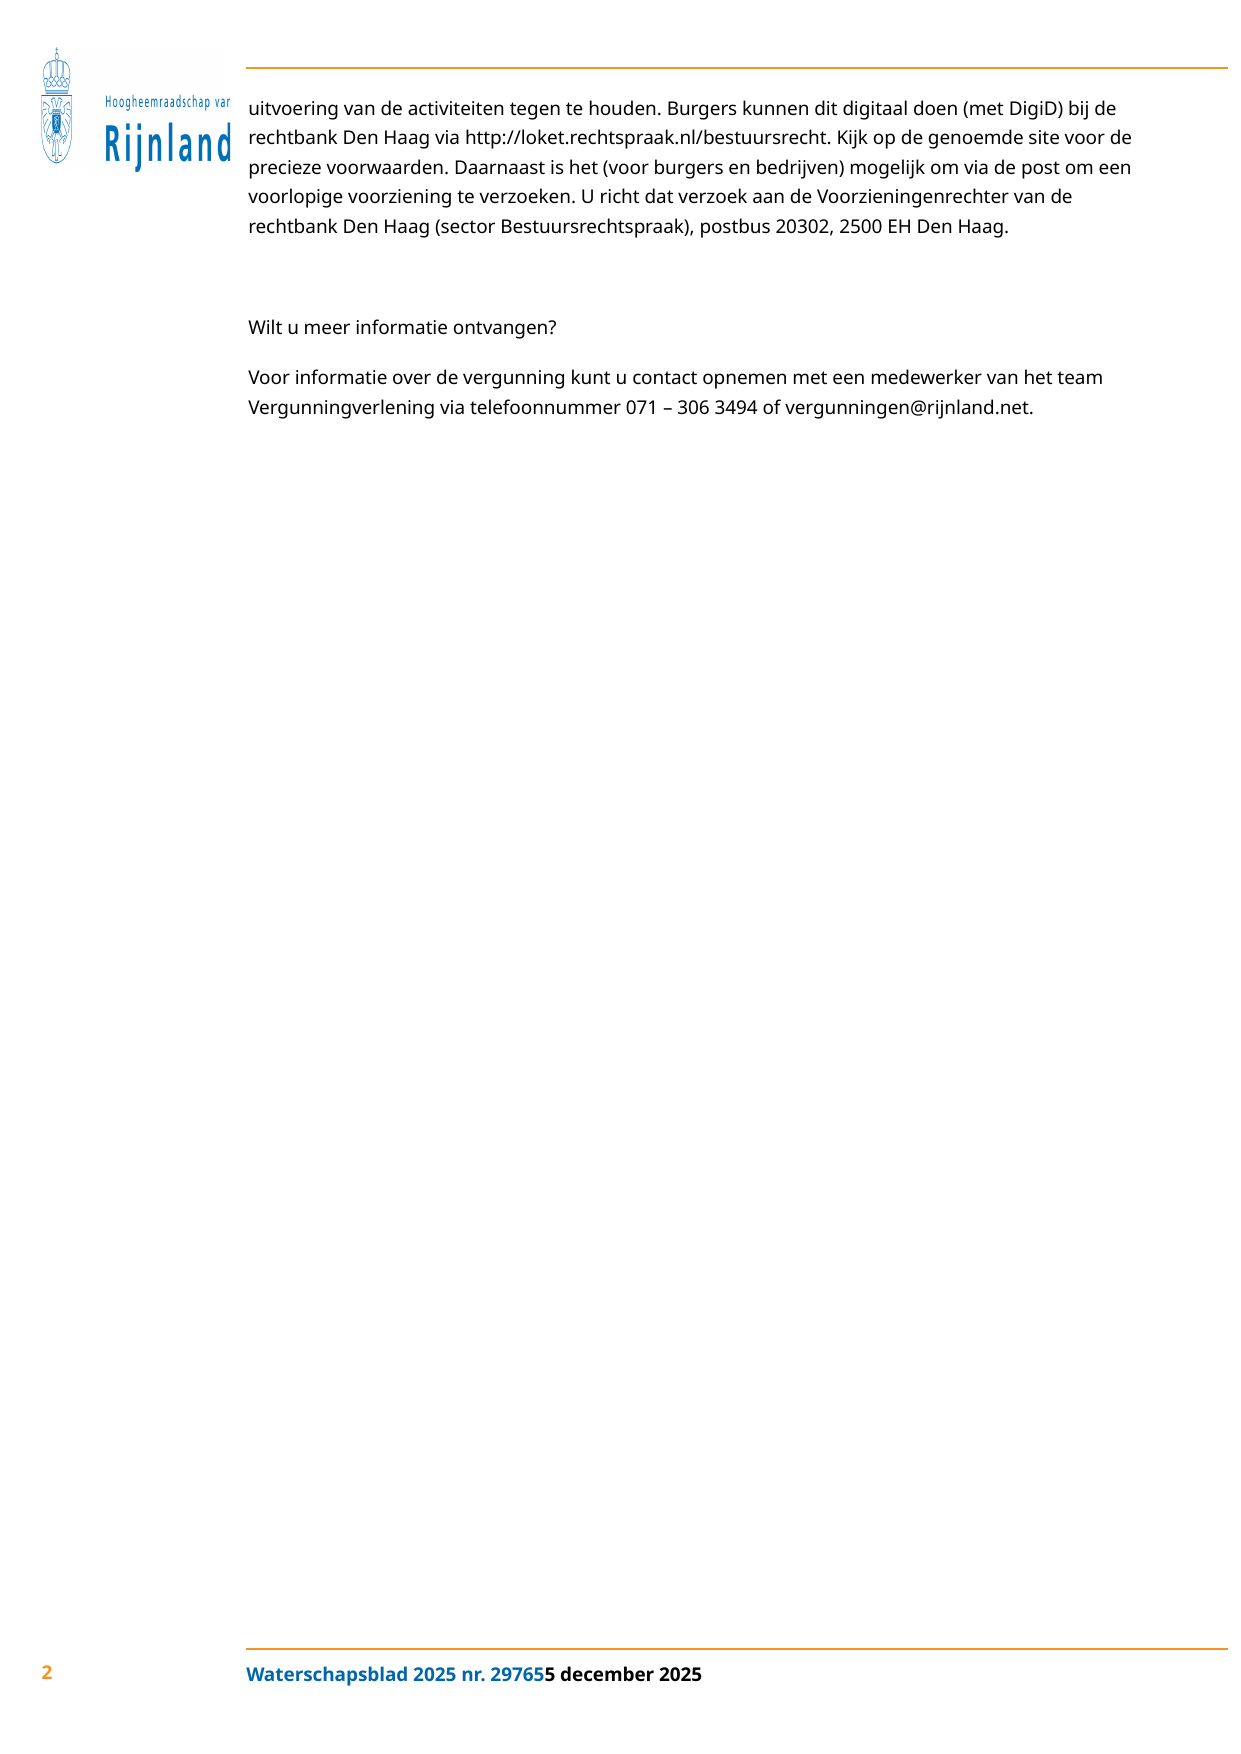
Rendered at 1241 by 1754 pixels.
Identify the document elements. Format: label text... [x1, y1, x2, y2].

text Voor informatie over de vergunning kunt u contact opnemen met een medewerker van het team Vergunningverlening via telefoonnummer 071 – 306 3494 of vergunningen@rijnland.net. [248, 364, 1152, 420]
text Wilt u meer informatie ontvangen? [248, 314, 1152, 340]
text uitvoering van de activiteiten tegen te houden. Burgers kunnen dit digitaal doen (met DigiD) bij de rechtbank Den Haag via http://loket.rechtspraak.nl/bestuursrecht. Kijk op de genoemde site voor de precieze voorwaarden. Daarnaast is het (voor burgers en bedrijven) mogelijk om via de post om een voorlopige voorziening te verzoeken. U richt dat verzoek aan de Voorzieningenrechter van de rechtbank Den Haag (sector Bestuursrechtspraak), postbus 20302, 2500 EH Den Haag. [248, 95, 1152, 239]
picture [41, 47, 231, 172]
